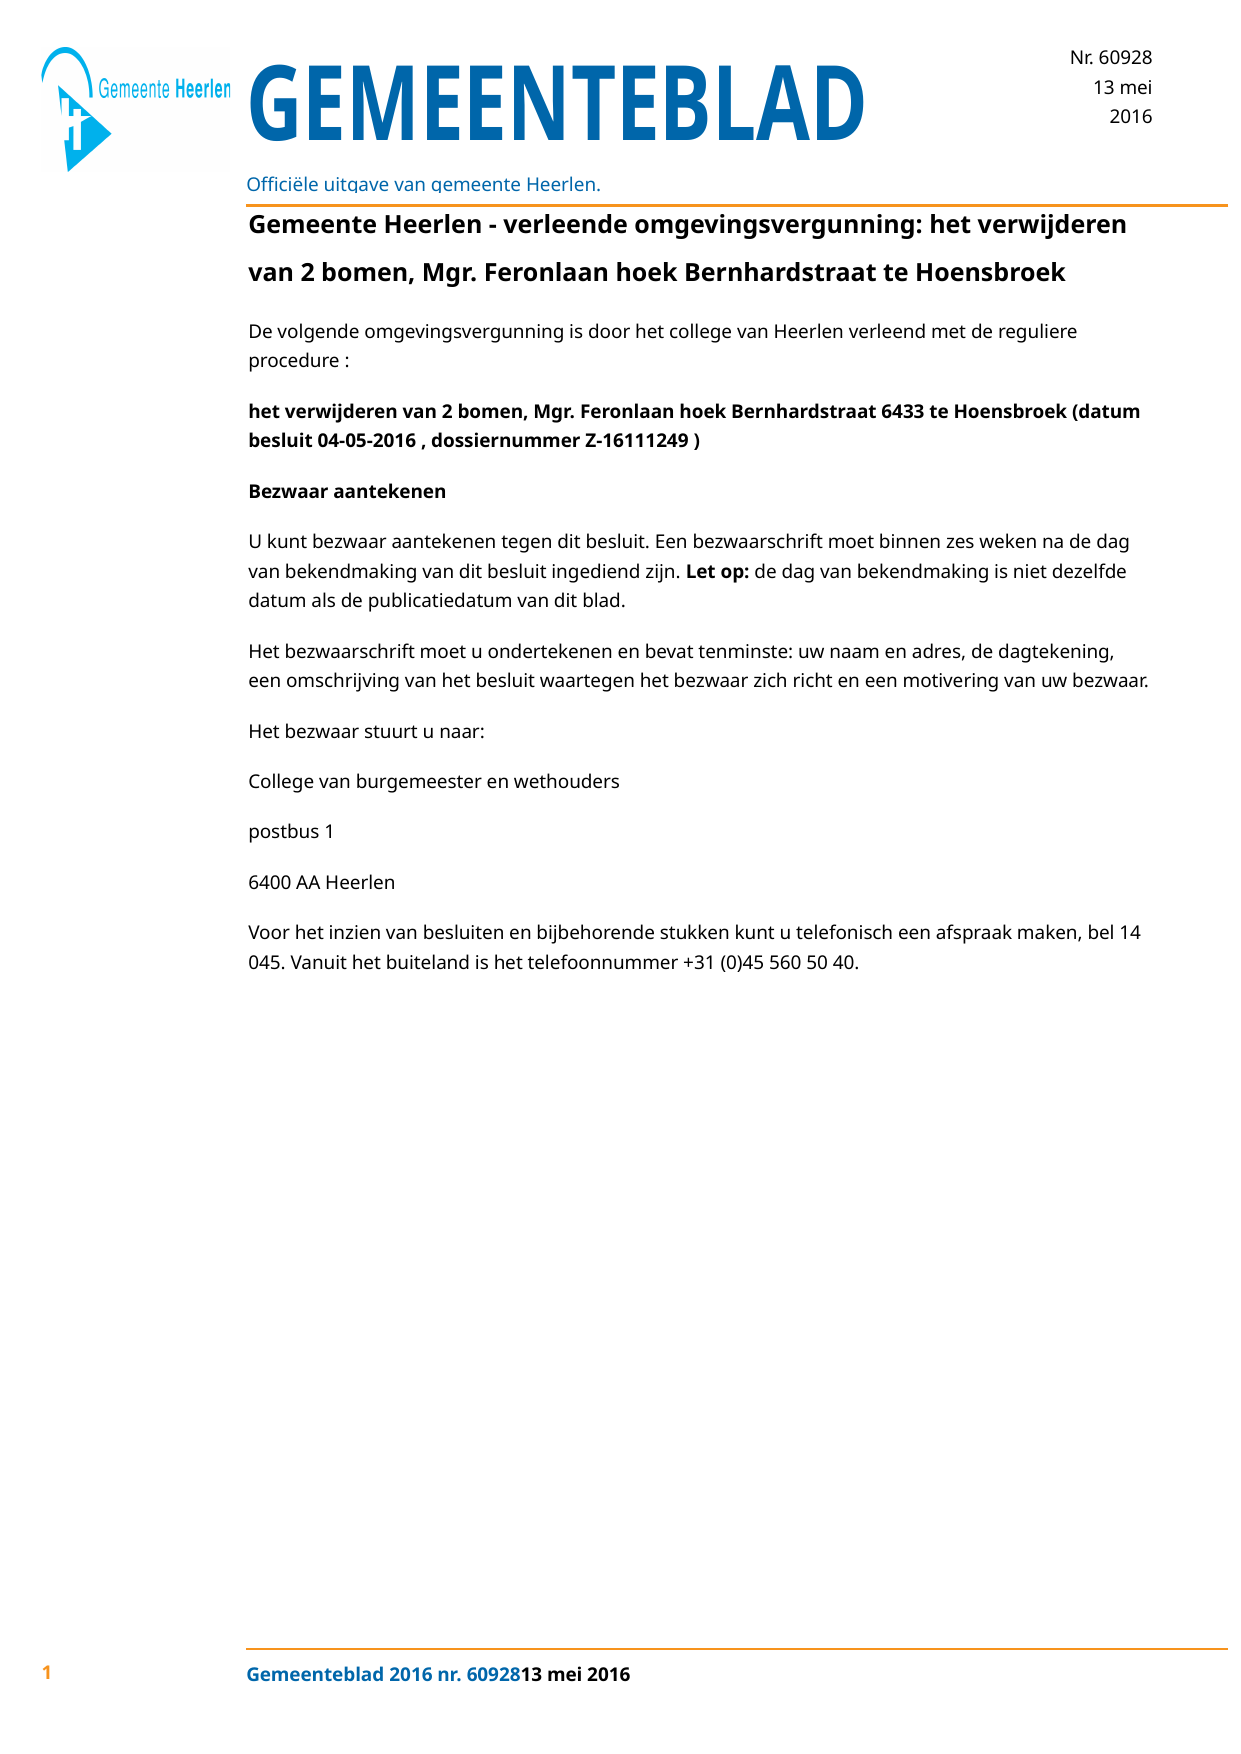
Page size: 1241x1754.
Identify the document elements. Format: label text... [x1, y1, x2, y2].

text het verwijderen van 2 bomen, Mgr. Feronlaan hoek Bernhardstraat 6433 te Hoensbroek (datum besluit 04-05-2016 , dossiernummer Z-16111249 ) [248, 398, 1152, 453]
text College van burgemeester en wethouders [248, 768, 1152, 794]
text De volgende omgevingsvergunning is door het college van Heerlen verleend met de reguliere procedure : [248, 318, 1152, 373]
text Het bezwaar stuurt u naar: [248, 718, 1152, 744]
text Gemeente Heerlen - verleende omgevingsvergunning: het verwijderen van 2 bomen, Mgr. Feronlaan hoek Bernhardstraat te Hoensbroek [248, 207, 1152, 288]
text Het bezwaarschrift moet u ondertekenen en bevat tenminste: uw naam en adres, de dagtekening, een omschrijving van het besluit waartegen het bezwaar zich richt en een motivering van uw bezwaar. [248, 638, 1152, 693]
text Voor het inzien van besluiten en bijbehorende stukken kunt u telefonisch een afspraak maken, bel 14 045. Vanuit het buiteland is het telefoonnummer +31 (0)45 560 50 40. [248, 919, 1152, 975]
picture [41, 47, 231, 172]
text postbus 1 [248, 819, 1152, 844]
text U kunt bezwaar aantekenen tegen dit besluit. Een bezwaarschrift moet binnen zes weken na de dag van bekendmaking van dit besluit ingediend zijn. Let op: de dag van bekendmaking is niet dezelfde datum als de publicatiedatum van dit blad. [248, 528, 1152, 613]
text 6400 AA Heerlen [248, 869, 1152, 895]
text Bezwaar aantekenen [248, 478, 1152, 504]
picture [41, 47, 58, 70]
